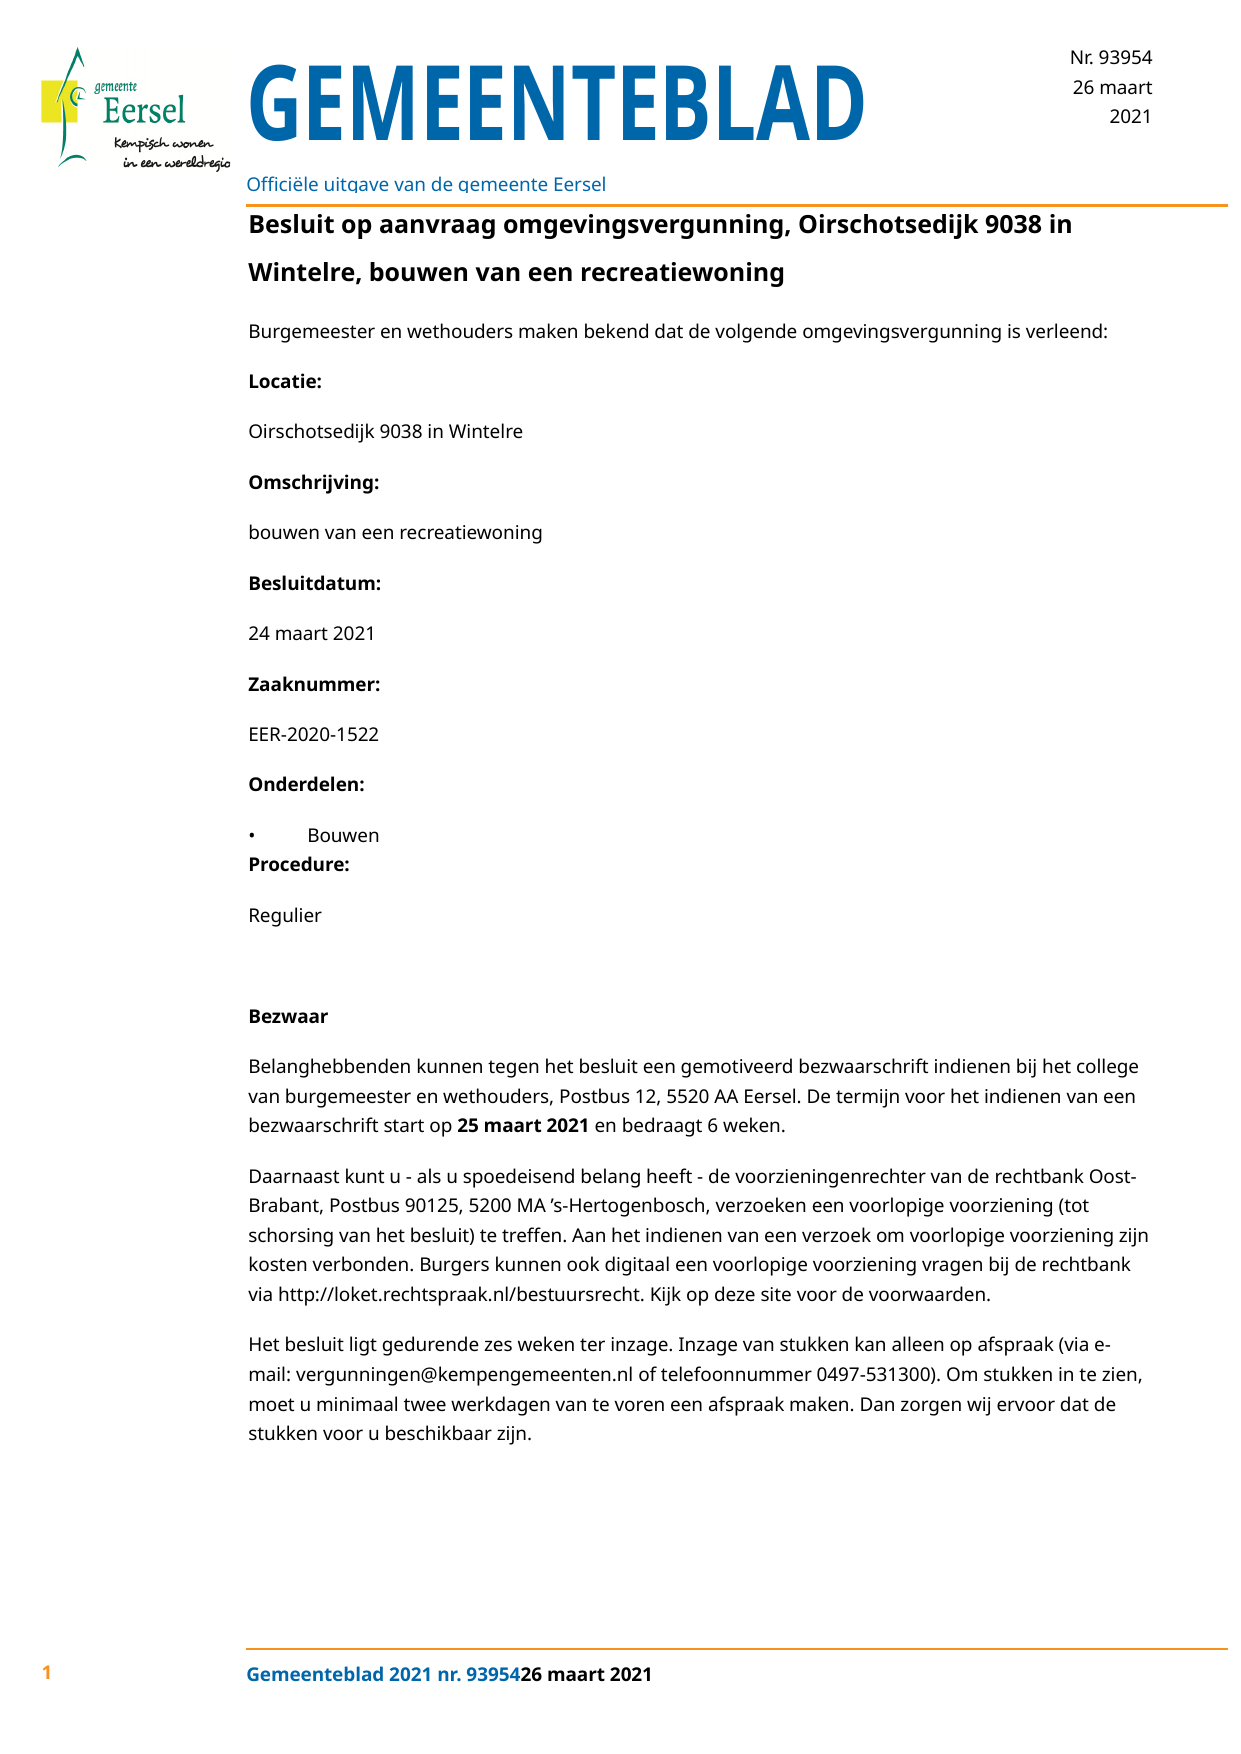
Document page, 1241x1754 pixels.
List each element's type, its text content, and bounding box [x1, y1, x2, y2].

text Daarnaast kunt u - als u spoedeisend belang heeft - de voorzieningenrechter van de rechtbank Oost-Brabant, Postbus 90125, 5200 MA ’s-Hertogenbosch, verzoeken een voorlopige voorziening (tot schorsing van het besluit) te treffen. Aan het indienen van een verzoek om voorlopige voorziening zijn kosten verbonden. Burgers kunnen ook digitaal een voorlopige voorziening vragen bij de rechtbank via http://loket.rechtspraak.nl/bestuursrecht. Kijk op deze site voor de voorwaarden. [248, 1163, 1152, 1307]
text Onderdelen: [248, 772, 1152, 797]
text Burgemeester en wethouders maken bekend dat de volgende omgevingsvergunning is verleend: [248, 318, 1152, 344]
text Besluitdatum: [248, 570, 1152, 596]
text Locatie: [248, 368, 1152, 394]
text 24 maart 2021 [248, 620, 1152, 646]
text Bezwaar [248, 1003, 1152, 1029]
text Oirschotsedijk 9038 in Wintelre [248, 419, 1152, 444]
text Regulier [248, 902, 1152, 928]
text Het besluit ligt gedurende zes weken ter inzage. Inzage van stukken kan alleen op afspraak (via e-mail: vergunningen@kempengemeenten.nl of telefoonnummer 0497-531300). Om stukken in te zien, moet u minimaal twee werkdagen van te voren een afspraak maken. Dan zorgen wij ervoor dat de stukken voor u beschikbaar zijn. [248, 1332, 1152, 1446]
text bouwen van een recreatiewoning [248, 519, 1152, 545]
text EER-2020-1522 [248, 721, 1152, 747]
list Bouwen [248, 822, 1152, 848]
text Belanghebbenden kunnen tegen het besluit een gemotiveerd bezwaarschrift indienen bij het college van burgemeester en wethouders, Postbus 12, 5520 AA Eersel. De termijn voor het indienen van een bezwaarschrift start op 25 maart 2021 en bedraagt 6 weken. [248, 1053, 1152, 1138]
text Omschrijving: [248, 469, 1152, 495]
text Procedure: [248, 852, 1152, 877]
text Besluit op aanvraag omgevingsvergunning, Oirschotsedijk 9038 in Wintelre, bouwen van een recreatiewoning [248, 207, 1152, 288]
picture [41, 47, 231, 172]
text Zaaknummer: [248, 671, 1152, 697]
